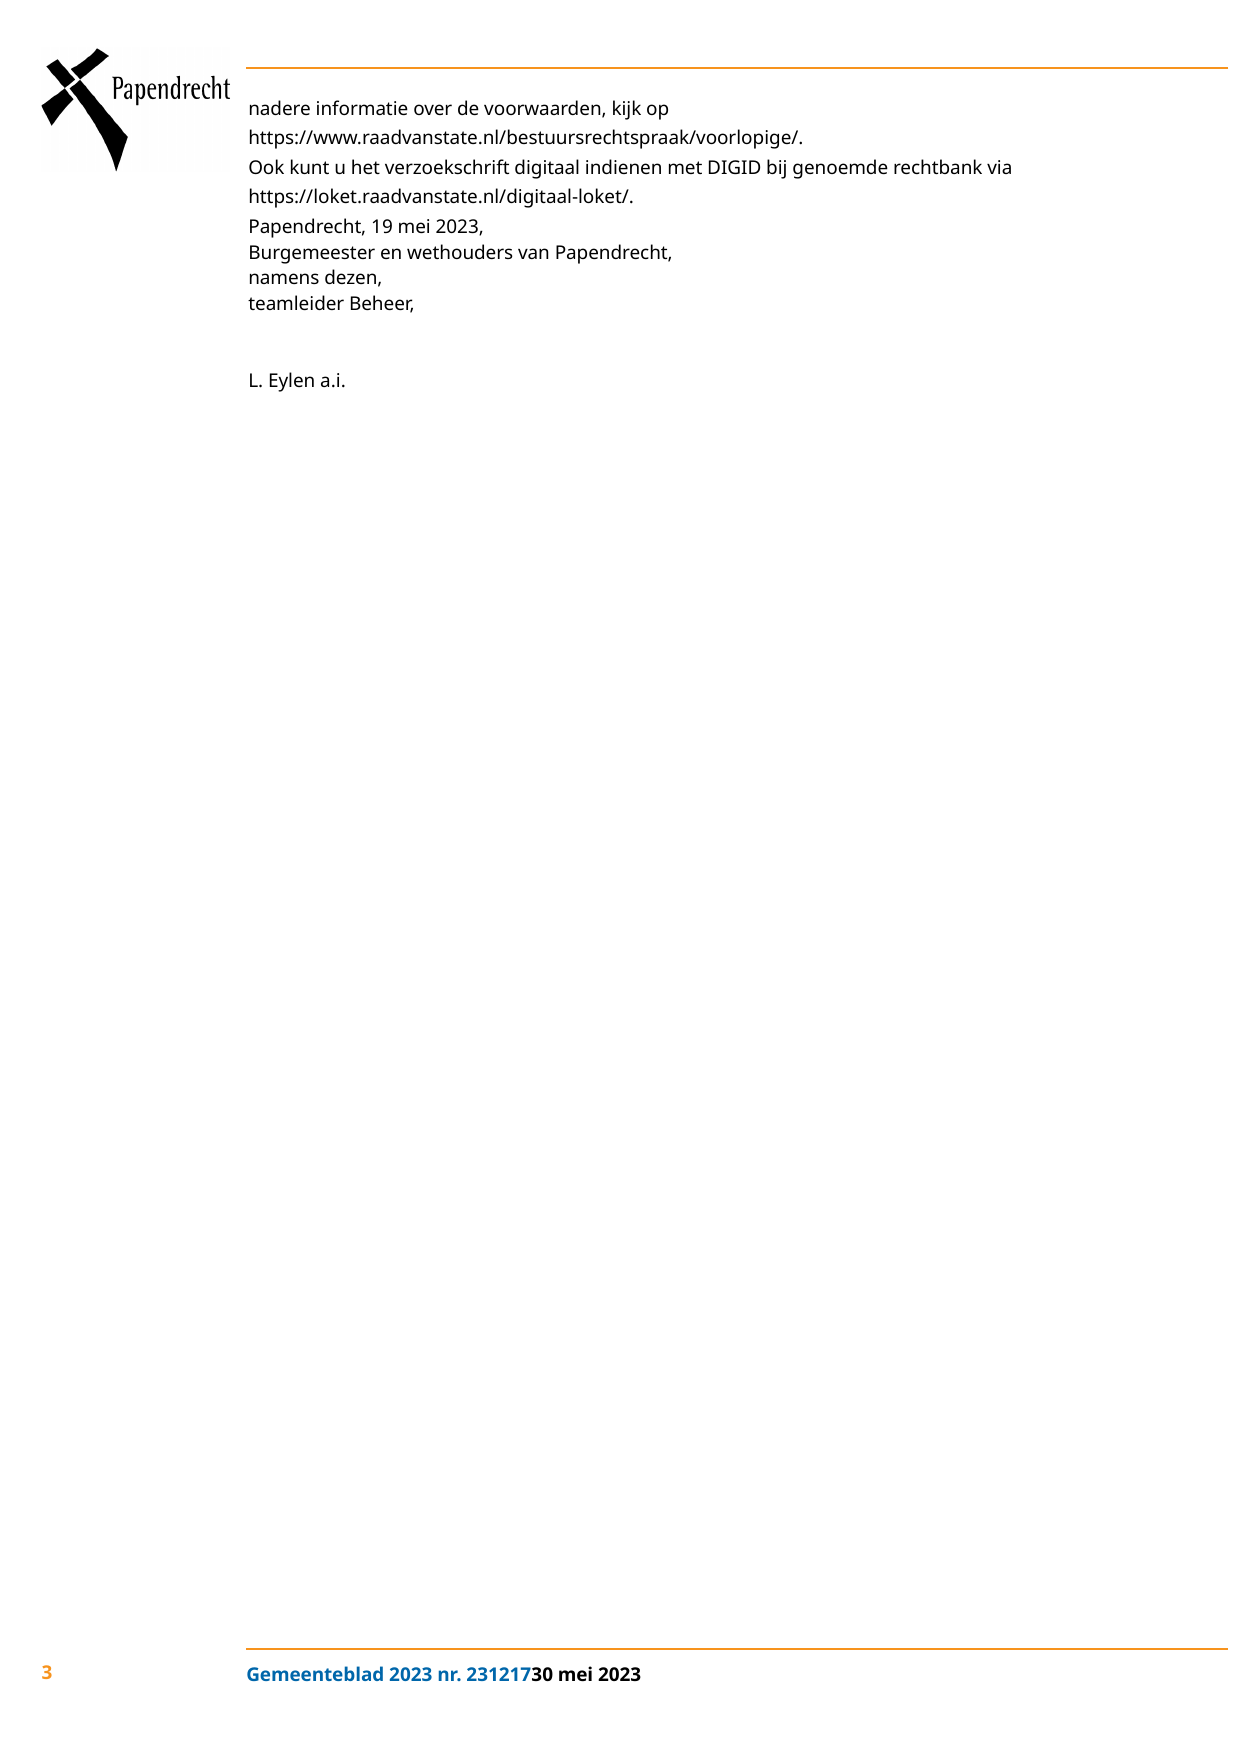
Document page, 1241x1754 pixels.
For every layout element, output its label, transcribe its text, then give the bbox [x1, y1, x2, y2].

text Papendrecht, 19 mei 2023, [248, 213, 1152, 239]
picture [41, 47, 231, 172]
text Ook kunt u het verzoekschrift digitaal indienen met DIGID bij genoemde rechtbank via https://loket.raadvanstate.nl/digitaal-loket/. [248, 154, 1152, 209]
text L. Eylen a.i. [248, 367, 1152, 393]
text teamleider Beheer, [248, 290, 1152, 316]
text namens dezen, [248, 264, 1152, 290]
text Burgemeester en wethouders van Papendrecht, [248, 239, 1152, 264]
text nadere informatie over de voorwaarden, kijk op https://www.raadvanstate.nl/bestuursrechtspraak/voorlopige/. [248, 95, 1152, 150]
